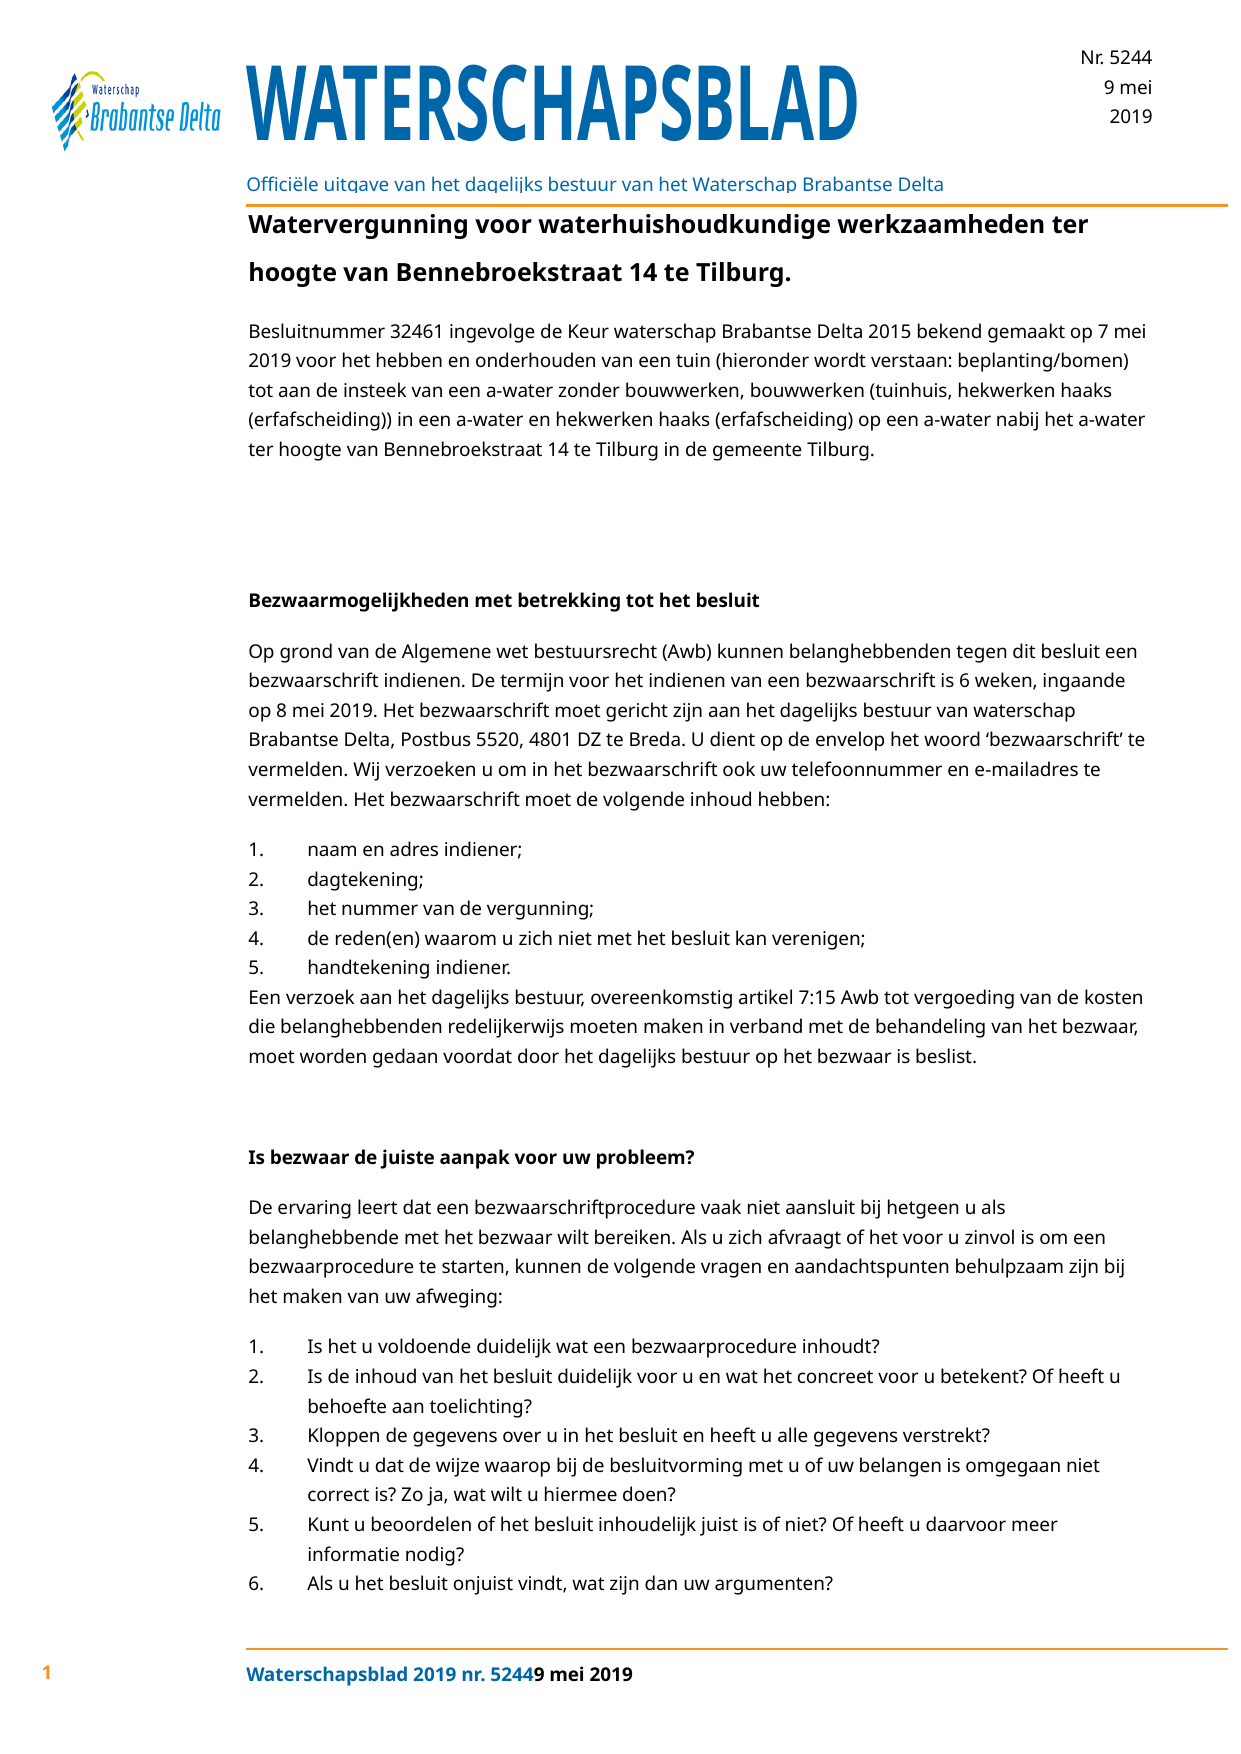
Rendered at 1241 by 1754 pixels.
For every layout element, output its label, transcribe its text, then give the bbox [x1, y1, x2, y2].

text Op grond van de Algemene wet bestuursrecht (Awb) kunnen belanghebbenden tegen dit besluit een bezwaarschrift indienen. De termijn voor het indienen van een bezwaarschrift is 6 weken, ingaande op 8 mei 2019. Het bezwaarschrift moet gericht zijn aan het dagelijks bestuur van waterschap Brabantse Delta, Postbus 5520, 4801 DZ te Breda. U dient op de envelop het woord ‘bezwaarschrift’ te vermelden. Wij verzoeken u om in het bezwaarschrift ook uw telefoonnummer en e‑mailadres te vermelden. Het bezwaarschrift moet de volgende inhoud hebben: [248, 638, 1152, 812]
list dagtekening; [248, 866, 1152, 892]
list Vindt u dat de wijze waarop bij de besluitvorming met u of uw belangen is omgegaan niet correct is? Zo ja, wat wilt u hiermee doen? [248, 1452, 1152, 1507]
list Is de inhoud van het besluit duidelijk voor u en wat het concreet voor u betekent? Of heeft u behoefte aan toelichting? [248, 1363, 1152, 1419]
picture [41, 47, 231, 172]
list handtekening indiener. [248, 954, 1152, 980]
text Is bezwaar de juiste aanpak voor uw probleem? [248, 1144, 1152, 1170]
text Besluitnummer 32461 ingevolge de Keur waterschap Brabantse Delta 2015 bekend gemaakt op 7 mei 2019 voor het hebben en onderhouden van een tuin (hieronder wordt verstaan: beplanting/bomen) tot aan de insteek van een a-water zonder bouwwerken, bouwwerken (tuinhuis, hekwerken haaks (erfafscheiding)) in een a-water en hekwerken haaks (erfafscheiding) op een a-water nabij het a-water ter hoogte van Bennebroekstraat 14 te Tilburg in de gemeente Tilburg. [248, 318, 1152, 462]
list naam en adres indiener; [248, 836, 1152, 862]
list Is het u voldoende duidelijk wat een bezwaarprocedure inhoudt? [248, 1334, 1152, 1359]
list de reden(en) waarom u zich niet met het besluit kan verenigen; [248, 925, 1152, 951]
text Bezwaarmogelijkheden met betrekking tot het besluit [248, 587, 1152, 613]
text Een verzoek aan het dagelijks bestuur, overeenkomstig artikel 7:15 Awb tot vergoeding van de kosten die belanghebbenden redelijkerwijs moeten maken in verband met de behandeling van het bezwaar, moet worden gedaan voordat door het dagelijks bestuur op het bezwaar is beslist. [248, 984, 1152, 1069]
list het nummer van de vergunning; [248, 895, 1152, 921]
list Als u het besluit onjuist vindt, wat zijn dan uw argumenten? [248, 1570, 1152, 1596]
text Watervergunning voor waterhuishoudkundige werkzaamheden ter hoogte van Bennebroekstraat 14 te Tilburg. [248, 207, 1152, 288]
list Kloppen de gegevens over u in het besluit en heeft u alle gegevens verstrekt? [248, 1422, 1152, 1448]
list Kunt u beoordelen of het besluit inhoudelijk juist is of niet? Of heeft u daarvoor meer informatie nodig? [248, 1511, 1152, 1567]
text De ervaring leert dat een bezwaarschriftprocedure vaak niet aansluit bij hetgeen u als belanghebbende met het bezwaar wilt bereiken. Als u zich afvraagt of het voor u zinvol is om een bezwaarprocedure te starten, kunnen de volgende vragen en aandachtspunten behulpzaam zijn bij het maken van uw afweging: [248, 1194, 1152, 1309]
